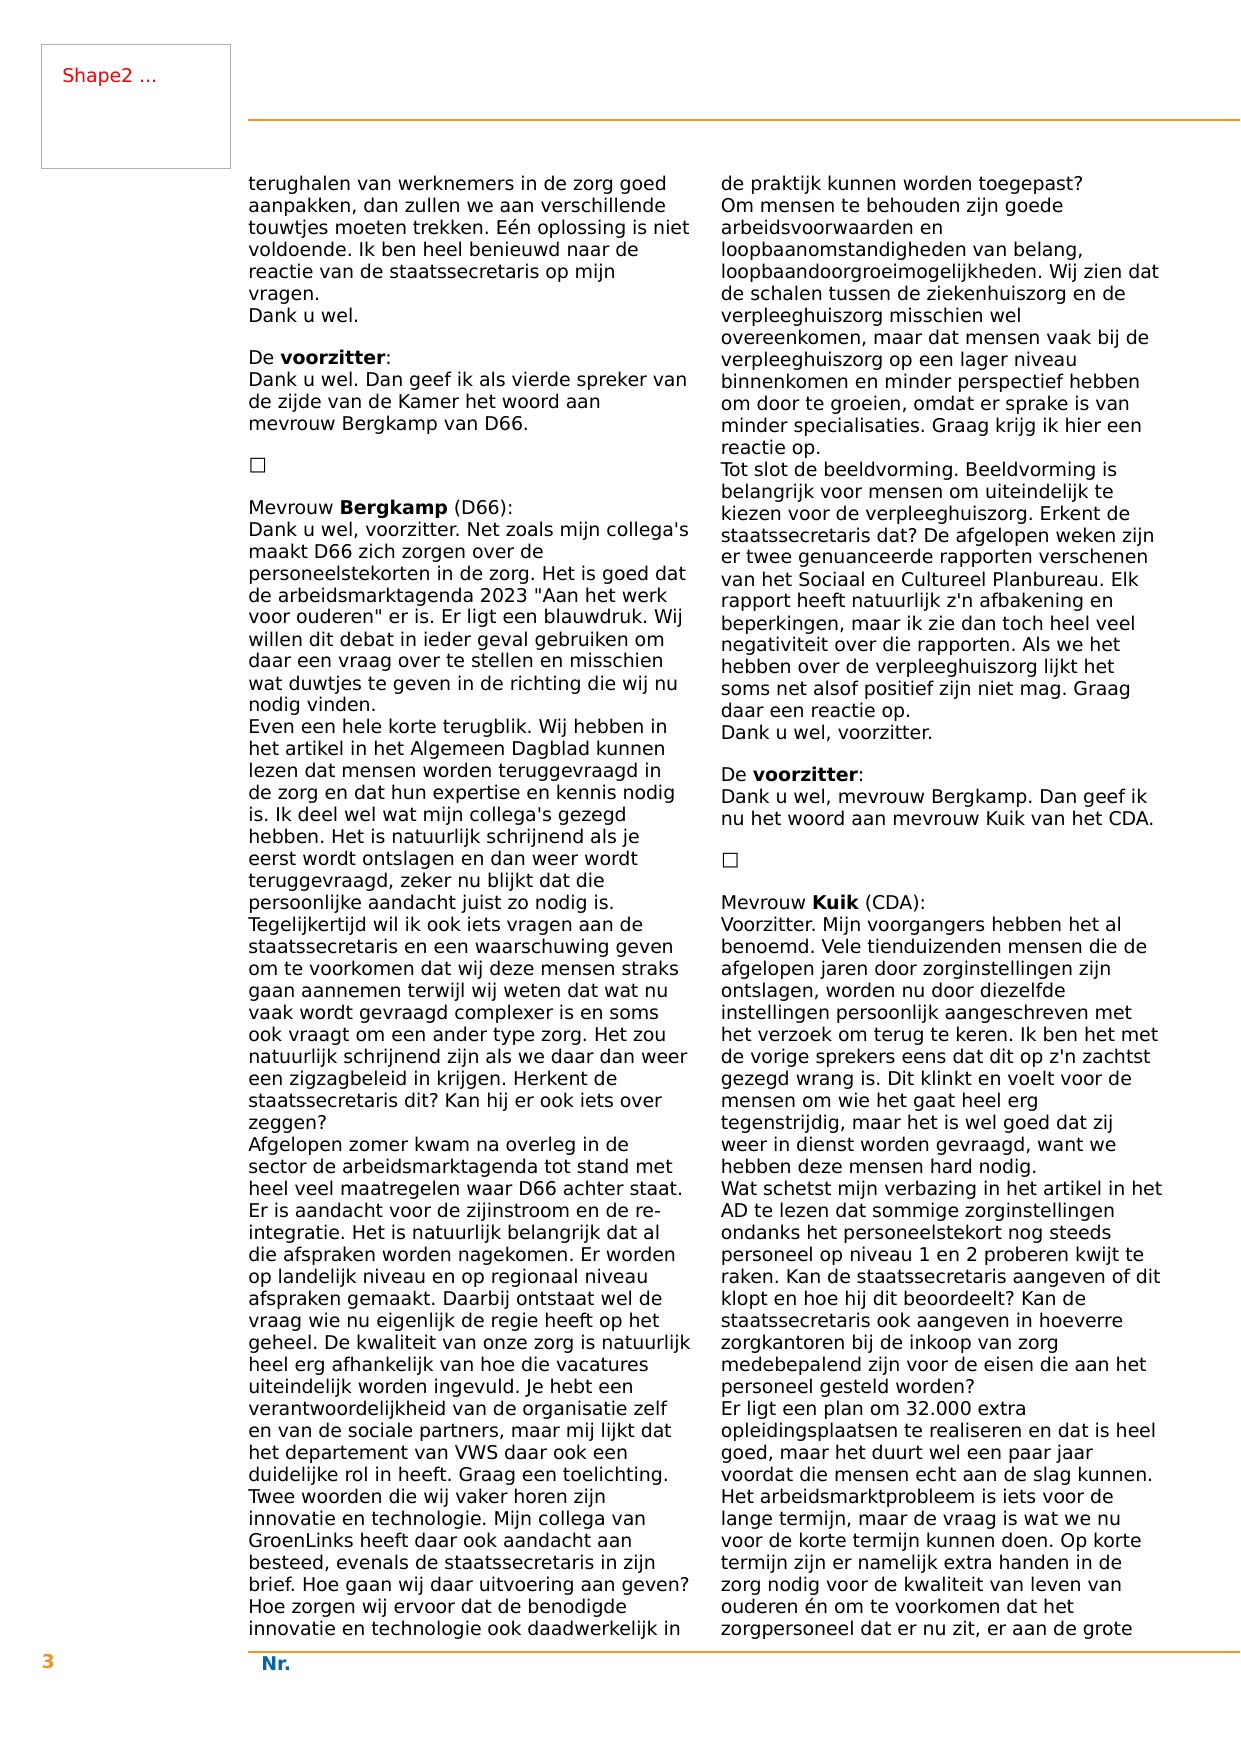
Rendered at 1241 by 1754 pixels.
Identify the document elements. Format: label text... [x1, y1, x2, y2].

text ⬜ [721, 850, 1163, 872]
text Dank u wel. Dan geef ik als vierde spreker van de zijde van de Kamer het woord aan mevrouw Bergkamp van D66. [248, 369, 691, 434]
text De voorzitter: [248, 347, 691, 369]
text Wat schetst mijn verbazing in het artikel in het AD te lezen dat sommige zorginstellingen ondanks het personeelstekort nog steeds personeel op niveau 1 en 2 proberen kwijt te raken. Kan de staatssecretaris aangeven of dit klopt en hoe hij dit beoordeelt? Kan de staatssecretaris ook aangeven in hoeverre zorgkantoren bij de inkoop van zorg medebepalend zijn voor de eisen die aan het personeel gesteld worden? [721, 1178, 1163, 1398]
text Mevrouw Bergkamp (D66): [248, 497, 691, 518]
text Afgelopen zomer kwam na overleg in de sector de arbeidsmarktagenda tot stand met heel veel maatregelen waar D66 achter staat. Er is aandacht voor de zijinstroom en de re-integratie. Het is natuurlijk belangrijk dat al die afspraken worden nagekomen. Er worden op landelijk niveau en op regionaal niveau afspraken gemaakt. Daarbij ontstaat wel de vraag wie nu eigenlijk de regie heeft op het geheel. De kwaliteit van onze zorg is natuurlijk heel erg afhankelijk van hoe die vacatures uiteindelijk worden ingevuld. Je hebt een verantwoordelijkheid van de organisatie zelf en van de sociale partners, maar mij lijkt dat het departement van VWS daar ook een duidelijke rol in heeft. Graag een toelichting. [248, 1134, 691, 1486]
text Twee woorden die wij vaker horen zijn innovatie en technologie. Mijn collega van GroenLinks heeft daar ook aandacht aan besteed, evenals de staatssecretaris in zijn brief. Hoe gaan wij daar uitvoering aan geven? Hoe zorgen wij ervoor dat de benodigde innovatie en technologie ook daadwerkelijk in [248, 1486, 691, 1639]
text Tot slot de beeldvorming. Beeldvorming is belangrijk voor mensen om uiteindelijk te kiezen voor de verpleeghuiszorg. Erkent de staatssecretaris dat? De afgelopen weken zijn er twee genuanceerde rapporten verschenen van het Sociaal en Cultureel Planbureau. Elk rapport heeft natuurlijk z'n afbakening en beperkingen, maar ik zie dan toch heel veel negativiteit over die rapporten. Als we het hebben over de verpleeghuiszorg lijkt het soms net alsof positief zijn niet mag. Graag daar een reactie op. [721, 458, 1163, 722]
text Om mensen te behouden zijn goede arbeidsvoorwaarden en loopbaanomstandigheden van belang, loopbaandoorgroeimogelijkheden. Wij zien dat de schalen tussen de ziekenhuiszorg en de verpleeghuiszorg misschien wel overeenkomen, maar dat mensen vaak bij de verpleeghuiszorg op een lager niveau binnenkomen en minder perspectief hebben om door te groeien, omdat er sprake is van minder specialisaties. Graag krijg ik hier een reactie op. [721, 195, 1163, 458]
text ⬜ [248, 454, 691, 477]
text terughalen van werknemers in de zorg goed aanpakken, dan zullen we aan verschillende touwtjes moeten trekken. Eén oplossing is niet voldoende. Ik ben heel benieuwd naar de reactie van de staatssecretaris op mijn vragen. [248, 173, 691, 305]
text Dank u wel, voorzitter. Net zoals mijn collega's maakt D66 zich zorgen over de personeelstekorten in de zorg. Het is goed dat de arbeidsmarktagenda 2023 "Aan het werk voor ouderen" er is. Er ligt een blauwdruk. Wij willen dit debat in ieder geval gebruiken om daar een vraag over te stellen en misschien wat duwtjes te geven in de richting die wij nu nodig vinden. [248, 518, 691, 716]
text Voorzitter. Mijn voorgangers hebben het al benoemd. Vele tienduizenden mensen die de afgelopen jaren door zorginstellingen zijn ontslagen, worden nu door diezelfde instellingen persoonlijk aangeschreven met het verzoek om terug te keren. Ik ben het met de vorige sprekers eens dat dit op z'n zachtst gezegd wrang is. Dit klinkt en voelt voor de mensen om wie het gaat heel erg tegenstrijdig, maar het is wel goed dat zij weer in dienst worden gevraagd, want we hebben deze mensen hard nodig. [721, 914, 1163, 1178]
text Mevrouw Kuik (CDA): [721, 892, 1163, 914]
text Dank u wel. [248, 305, 691, 327]
text Dank u wel, mevrouw Bergkamp. Dan geef ik nu het woord aan mevrouw Kuik van het CDA. [721, 786, 1163, 830]
text Er ligt een plan om 32.000 extra opleidingsplaatsen te realiseren en dat is heel goed, maar het duurt wel een paar jaar voordat die mensen echt aan de slag kunnen. Het arbeidsmarktprobleem is iets voor de lange termijn, maar de vraag is wat we nu voor de korte termijn kunnen doen. Op korte termijn zijn er namelijk extra handen in de zorg nodig voor de kwaliteit van leven van ouderen én om te voorkomen dat het zorgpersoneel dat er nu zit, er aan de grote [721, 1398, 1163, 1639]
text Dank u wel, voorzitter. [721, 722, 1163, 744]
text De voorzitter: [721, 764, 1163, 786]
text de praktijk kunnen worden toegepast? [721, 173, 1163, 195]
text Even een hele korte terugblik. Wij hebben in het artikel in het Algemeen Dagblad kunnen lezen dat mensen worden teruggevraagd in de zorg en dat hun expertise en kennis nodig is. Ik deel wel wat mijn collega's gezegd hebben. Het is natuurlijk schrijnend als je eerst wordt ontslagen en dan weer wordt teruggevraagd, zeker nu blijkt dat die persoonlijke aandacht juist zo nodig is. Tegelijkertijd wil ik ook iets vragen aan de staatssecretaris en een waarschuwing geven om te voorkomen dat wij deze mensen straks gaan aannemen terwijl wij weten dat wat nu vaak wordt gevraagd complexer is en soms ook vraagt om een ander type zorg. Het zou natuurlijk schrijnend zijn als we daar dan weer een zigzagbeleid in krijgen. Herkent de staatssecretaris dit? Kan hij er ook iets over zeggen? [248, 716, 691, 1134]
